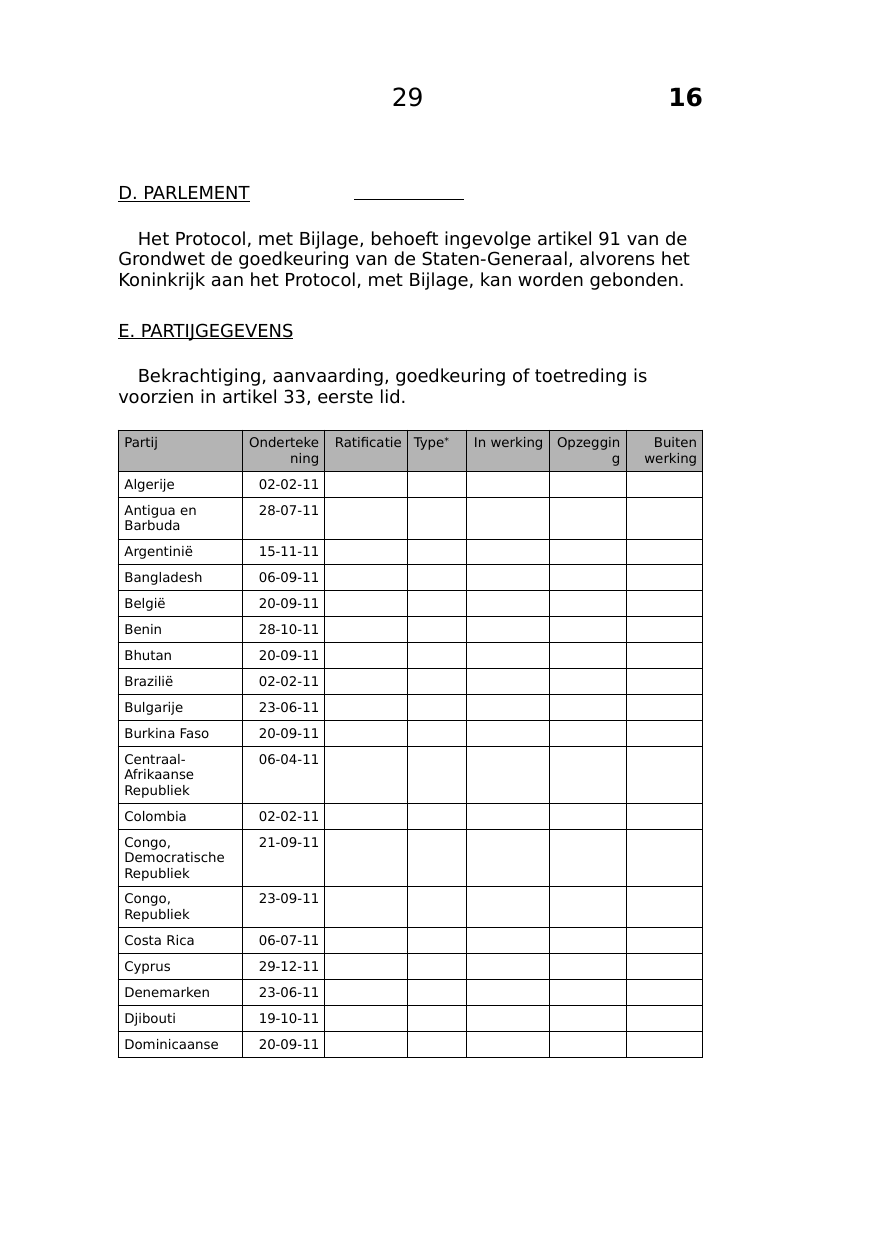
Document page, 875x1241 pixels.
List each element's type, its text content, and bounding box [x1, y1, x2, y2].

table_cell [627, 669, 702, 694]
table_cell [467, 591, 549, 616]
table_cell 29-12-11 [243, 954, 324, 979]
table_cell [467, 695, 549, 720]
table_cell 06-07-11 [243, 928, 324, 953]
table_cell [627, 540, 702, 564]
table_cell [467, 804, 549, 829]
table_cell [325, 830, 407, 886]
table_cell [550, 954, 626, 979]
table_cell Costa Rica [119, 928, 242, 953]
table_cell [408, 617, 466, 642]
table_cell [325, 721, 407, 746]
table_cell [408, 1006, 466, 1031]
table_cell [467, 954, 549, 979]
table_cell [325, 954, 407, 979]
table_cell [627, 591, 702, 616]
table_cell 20-09-11 [243, 721, 324, 746]
table_cell [550, 472, 626, 497]
table_cell [408, 695, 466, 720]
table_cell [408, 498, 466, 538]
table_cell [550, 980, 626, 1005]
table_cell [467, 1006, 549, 1031]
table_cell [467, 721, 549, 746]
table_cell [627, 980, 702, 1005]
table_cell [408, 472, 466, 497]
table_cell [550, 887, 626, 927]
table_cell België [119, 591, 242, 616]
table_cell [467, 928, 549, 953]
table_cell [627, 498, 702, 538]
table_cell [408, 804, 466, 829]
table_cell [467, 669, 549, 694]
table_cell [627, 695, 702, 720]
table_cell [467, 887, 549, 927]
table_cell [467, 472, 549, 497]
table_cell [408, 540, 466, 564]
table_cell [627, 954, 702, 979]
text Het Protocol, met Bijlage, behoeft ingevolge artikel 91 van de Grondwet de goedkeuring van de Staten-Generaal, alvorens het Koninkrijk aan het Protocol, met Bijlage, kan worden gebonden. [118, 228, 703, 291]
table_cell [627, 565, 702, 590]
table_cell [627, 721, 702, 746]
table_cell [325, 804, 407, 829]
table_cell [408, 591, 466, 616]
table_header In werking [467, 431, 549, 471]
table_cell 23-06-11 [243, 695, 324, 720]
table_cell [550, 565, 626, 590]
table_cell Congo, Republiek [119, 887, 242, 927]
table_cell [550, 804, 626, 829]
table_cell [408, 954, 466, 979]
table_cell [467, 980, 549, 1005]
table_cell [325, 617, 407, 642]
table_cell [550, 1032, 626, 1057]
table_cell [627, 1006, 702, 1031]
table_cell Colombia [119, 804, 242, 829]
table_cell [627, 887, 702, 927]
table_header Opzegging [550, 431, 626, 471]
table_cell [467, 498, 549, 538]
table_cell [550, 643, 626, 668]
table_cell Centraal-Afrikaanse Republiek [119, 747, 242, 803]
table_cell [325, 540, 407, 564]
table_cell [325, 1006, 407, 1031]
table_cell [467, 1032, 549, 1057]
table_cell [325, 928, 407, 953]
table_cell [408, 643, 466, 668]
table_cell [550, 721, 626, 746]
table_cell Bulgarije [119, 695, 242, 720]
table_cell [325, 747, 407, 803]
table_cell [627, 1032, 702, 1057]
table_cell [627, 747, 702, 803]
table_cell [627, 617, 702, 642]
table_cell [325, 669, 407, 694]
table_cell Antigua en Barbuda [119, 498, 242, 538]
table_cell [550, 830, 626, 886]
table_cell 21-09-11 [243, 830, 324, 886]
table_cell [550, 591, 626, 616]
table_cell [627, 830, 702, 886]
table_cell [408, 928, 466, 953]
table_cell [627, 804, 702, 829]
table_cell 23-06-11 [243, 980, 324, 1005]
table_cell [550, 669, 626, 694]
table_cell [467, 565, 549, 590]
table_cell [408, 747, 466, 803]
table_cell 28-07-11 [243, 498, 324, 538]
table_cell [627, 643, 702, 668]
table_cell 06-09-11 [243, 565, 324, 590]
table_cell Benin [119, 617, 242, 642]
table_cell 06-04-11 [243, 747, 324, 803]
table_cell Algerije [119, 472, 242, 497]
table_cell [550, 695, 626, 720]
table_cell [408, 830, 466, 886]
table_cell [408, 887, 466, 927]
table_cell [467, 830, 549, 886]
table_cell 15-11-11 [243, 540, 324, 564]
table_cell [550, 617, 626, 642]
table_cell [325, 565, 407, 590]
table_cell [550, 747, 626, 803]
table_cell [408, 980, 466, 1005]
table_cell 02-02-11 [243, 804, 324, 829]
table_cell 20-09-11 [243, 591, 324, 616]
table_cell [550, 1006, 626, 1031]
table_cell Bhutan [119, 643, 242, 668]
table_cell Denemarken [119, 980, 242, 1005]
subtitle E. PARTIJGEGEVENS [118, 321, 703, 341]
subtitle D. PARLEMENT [118, 183, 703, 203]
table_cell [627, 928, 702, 953]
table_cell [325, 695, 407, 720]
table_cell [408, 669, 466, 694]
table_cell 19-10-11 [243, 1006, 324, 1031]
table_cell [550, 540, 626, 564]
table_cell [325, 498, 407, 538]
table_cell Bangladesh [119, 565, 242, 590]
table_cell Argentinië [119, 540, 242, 564]
table_cell 20-09-11 [243, 643, 324, 668]
table_cell [325, 472, 407, 497]
table_cell [550, 928, 626, 953]
table_cell [408, 565, 466, 590]
table_cell 28-10-11 [243, 617, 324, 642]
table_cell [467, 747, 549, 803]
table_cell 02-02-11 [243, 472, 324, 497]
text Bekrachtiging, aanvaarding, goedkeuring of toetreding is voorzien in artikel 33, eerste lid. [118, 366, 703, 408]
table_cell Cyprus [119, 954, 242, 979]
table_cell [467, 617, 549, 642]
table_cell [325, 643, 407, 668]
table_cell 02-02-11 [243, 669, 324, 694]
table_cell Djibouti [119, 1006, 242, 1031]
table_header Buiten werking [627, 431, 702, 471]
table_cell [325, 887, 407, 927]
table_cell [627, 472, 702, 497]
table_cell Dominicaanse [119, 1032, 242, 1057]
table_cell Congo, Democratische Republiek [119, 830, 242, 886]
table_cell 23-09-11 [243, 887, 324, 927]
table_header Ratificatie [325, 431, 407, 471]
table_cell [408, 1032, 466, 1057]
table_cell [550, 498, 626, 538]
table_header Ondertekening [243, 431, 324, 471]
table_header Partij [119, 431, 242, 471]
table_cell 20-09-11 [243, 1032, 324, 1057]
table_cell [325, 1032, 407, 1057]
table_cell [325, 591, 407, 616]
table_header Type* [408, 431, 466, 471]
table_cell [325, 980, 407, 1005]
table_cell [408, 721, 466, 746]
table_cell [467, 643, 549, 668]
table_cell Burkina Faso [119, 721, 242, 746]
table_cell Brazilië [119, 669, 242, 694]
table_cell [467, 540, 549, 564]
